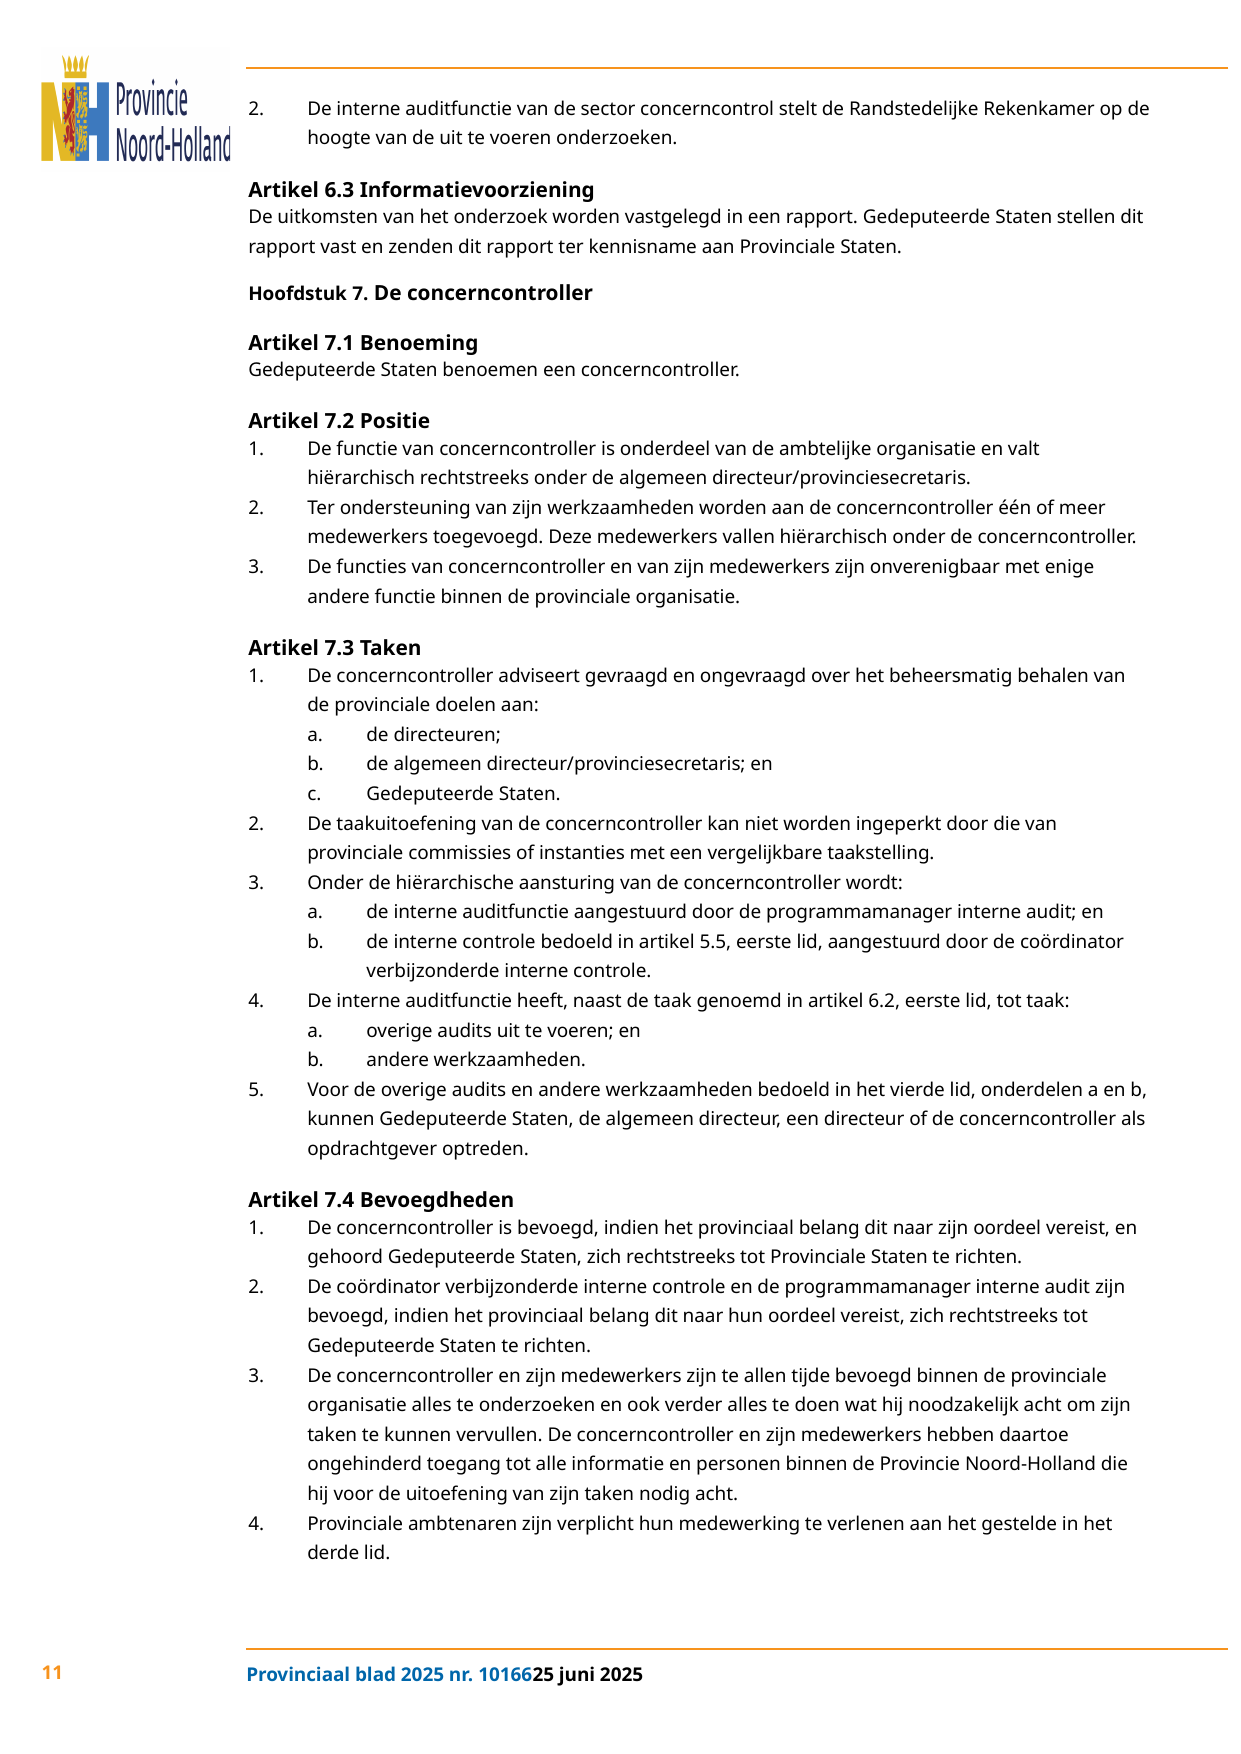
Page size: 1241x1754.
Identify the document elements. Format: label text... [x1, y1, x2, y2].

list De interne auditfunctie heeft, naast de taak genoemd in artikel 6.2, eerste lid, tot taak: [248, 987, 1152, 1013]
list de interne controle bedoeld in artikel 5.5, eerste lid, aangestuurd door de coördinator verbijzonderde interne controle. [307, 928, 1152, 983]
text Gedeputeerde Staten benoemen een concerncontroller. [248, 356, 1152, 382]
text Artikel 7.1 Benoeming [248, 328, 1152, 356]
list De functies van concerncontroller en van zijn medewerkers zijn onverenigbaar met enige andere functie binnen de provinciale organisatie. [248, 553, 1152, 609]
list Gedeputeerde Staten. [307, 780, 1152, 806]
text Artikel 7.3 Taken [248, 633, 1152, 662]
list de directeuren; [307, 721, 1152, 747]
picture [41, 47, 231, 172]
text Hoofdstuk 7. De concerncontroller [248, 278, 1152, 307]
list Provinciale ambtenaren zijn verplicht hun medewerking te verlenen aan het gestelde in het derde lid. [248, 1510, 1152, 1565]
text Artikel 6.3 Informatievoorziening [248, 175, 1152, 203]
list De coördinator verbijzonderde interne controle en de programmamanager interne audit zijn bevoegd, indien het provinciaal belang dit naar hun oordeel vereist, zich rechtstreeks tot Gedeputeerde Staten te richten. [248, 1273, 1152, 1358]
list De concerncontroller en zijn medewerkers zijn te allen tijde bevoegd binnen de provinciale organisatie alles te onderzoeken en ook verder alles te doen wat hij noodzakelijk acht om zijn taken te kunnen vervullen. De concerncontroller en zijn medewerkers hebben daartoe ongehinderd toegang tot alle informatie en personen binnen de Provincie Noord-Holland die hij voor de uitoefening van zijn taken nodig acht. [248, 1362, 1152, 1506]
list Voor de overige audits en andere werkzaamheden bedoeld in het vierde lid, onderdelen a en b, kunnen Gedeputeerde Staten, de algemeen directeur, een directeur of de concerncontroller als opdrachtgever optreden. [248, 1076, 1152, 1161]
list Ter ondersteuning van zijn werkzaamheden worden aan de concerncontroller één of meer medewerkers toegevoegd. Deze medewerkers vallen hiërarchisch onder de concerncontroller. [248, 494, 1152, 549]
list de algemeen directeur/provinciesecretaris; en [307, 751, 1152, 776]
text De uitkomsten van het onderzoek worden vastgelegd in een rapport. Gedeputeerde Staten stellen dit rapport vast en zenden dit rapport ter kennisname aan Provinciale Staten. [248, 203, 1152, 258]
list De concerncontroller is bevoegd, indien het provinciaal belang dit naar zijn oordeel vereist, en gehoord Gedeputeerde Staten, zich rechtstreeks tot Provinciale Staten te richten. [248, 1214, 1152, 1269]
list De taakuitoefening van de concerncontroller kan niet worden ingeperkt door die van provinciale commissies of instanties met een vergelijkbare taakstelling. [248, 810, 1152, 865]
list de interne auditfunctie aangestuurd door de programmamanager interne audit; en [307, 898, 1152, 924]
list Onder de hiërarchische aansturing van de concerncontroller wordt: [248, 869, 1152, 894]
list De concerncontroller adviseert gevraagd en ongevraagd over het beheersmatig behalen van de provinciale doelen aan: [248, 662, 1152, 717]
list De functie van concerncontroller is onderdeel van de ambtelijke organisatie en valt hiërarchisch rechtstreeks onder de algemeen directeur/provinciesecretaris. [248, 435, 1152, 490]
text Artikel 7.2 Positie [248, 407, 1152, 435]
list overige audits uit te voeren; en [307, 1017, 1152, 1042]
list andere werkzaamheden. [307, 1046, 1152, 1072]
list De interne auditfunctie van de sector concerncontrol stelt de Randstedelijke Rekenkamer op de hoogte van de uit te voeren onderzoeken. [248, 95, 1152, 150]
text Artikel 7.4 Bevoegdheden [248, 1186, 1152, 1214]
